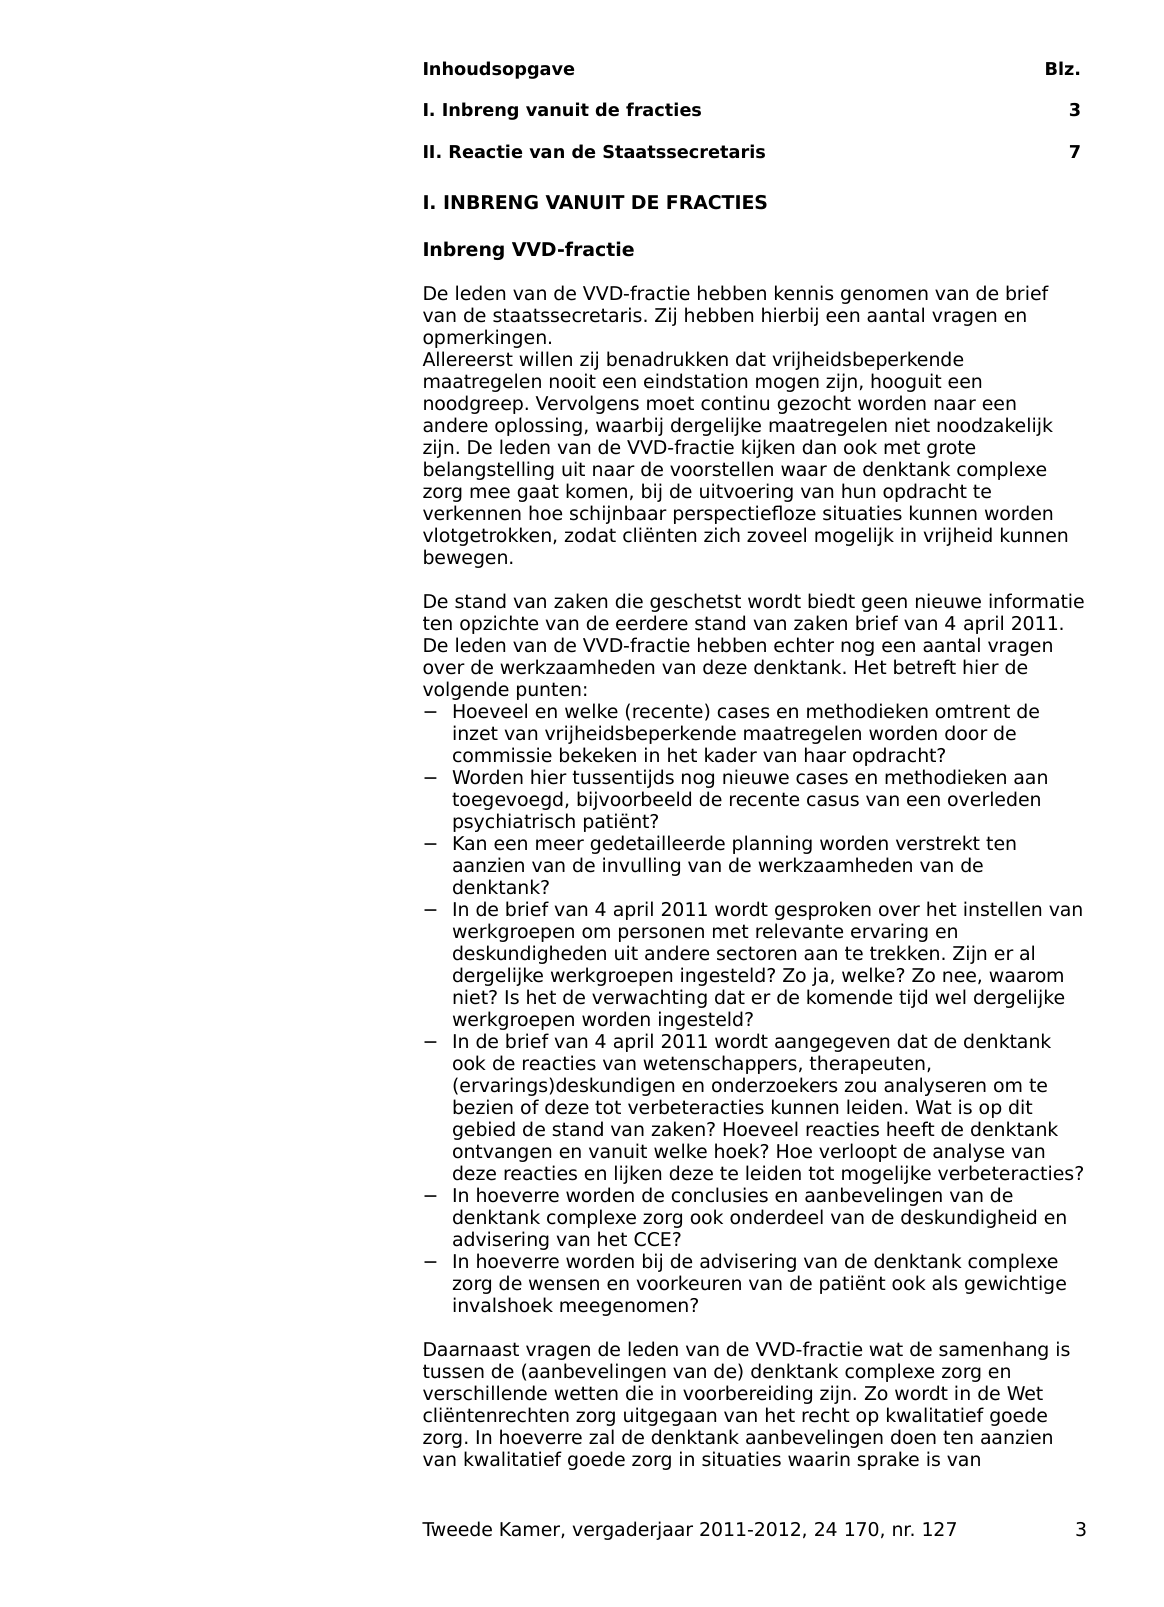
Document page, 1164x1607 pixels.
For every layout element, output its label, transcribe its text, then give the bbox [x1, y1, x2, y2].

text − In de brief van 4 april 2011 wordt gesproken over het instellen van werkgroepen om personen met relevante ervaring en deskundigheden uit andere sectoren aan te trekken. Zijn er al dergelijke werkgroepen ingesteld? Zo ja, welke? Zo nee, waarom niet? Is het de verwachting dat er de komende tijd wel dergelijke werkgroepen worden ingesteld? [422, 899, 1087, 1031]
table_cell II. Reactie van de Staatssecretaris [422, 142, 941, 162]
table_header Blz. [941, 59, 1087, 80]
table_cell [422, 80, 941, 100]
table_cell [422, 121, 941, 142]
text − In hoeverre worden de conclusies en aanbevelingen van de denktank complexe zorg ook onderdeel van de deskundigheid en advisering van het CCE? [422, 1185, 1087, 1251]
subtitle Inbreng VVD-fractie [422, 239, 1087, 261]
text − Worden hier tussentijds nog nieuwe cases en methodieken aan toegevoegd, bijvoorbeeld de recente casus van een overleden psychiatrisch patiënt? [422, 767, 1087, 833]
table_cell 7 [941, 142, 1087, 162]
text − Kan een meer gedetailleerde planning worden verstrekt ten aanzien van de invulling van de werkzaamheden van de denktank? [422, 833, 1087, 899]
table_cell I. Inbreng vanuit de fracties [422, 100, 941, 121]
subtitle I. INBRENG VANUIT DE FRACTIES [422, 192, 1087, 214]
text − Hoeveel en welke (recente) cases en methodieken omtrent de inzet van vrijheidsbeperkende maatregelen worden door de commissie bekeken in het kader van haar opdracht? [422, 701, 1087, 767]
text Daarnaast vragen de leden van de VVD-fractie wat de samenhang is tussen de (aanbevelingen van de) denktank complexe zorg en verschillende wetten die in voorbereiding zijn. Zo wordt in de Wet cliëntenrechten zorg uitgegaan van het recht op kwalitatief goede zorg. In hoeverre zal de denktank aanbevelingen doen ten aanzien van kwalitatief goede zorg in situaties waarin sprake is van [422, 1339, 1087, 1471]
table_cell 3 [941, 100, 1087, 121]
text − In de brief van 4 april 2011 wordt aangegeven dat de denktank ook de reacties van wetenschappers, therapeuten, (ervarings)deskundigen en onderzoekers zou analyseren om te bezien of deze tot verbeteracties kunnen leiden. Wat is op dit gebied de stand van zaken? Hoeveel reacties heeft de denktank ontvangen en vanuit welke hoek? Hoe verloopt de analyse van deze reacties en lijken deze te leiden tot mogelijke verbeteracties? [422, 1031, 1087, 1185]
text − In hoeverre worden bij de advisering van de denktank complexe zorg de wensen en voorkeuren van de patiënt ook als gewichtige invalshoek meegenomen? [422, 1251, 1087, 1317]
text De leden van de VVD-fractie hebben kennis genomen van de brief van de staatssecretaris. Zij hebben hierbij een aantal vragen en opmerkingen. [422, 283, 1087, 349]
text Allereerst willen zij benadrukken dat vrijheidsbeperkende maatregelen nooit een eindstation mogen zijn, hooguit een noodgreep. Vervolgens moet continu gezocht worden naar een andere oplossing, waarbij dergelijke maatregelen niet noodzakelijk zijn. De leden van de VVD-fractie kijken dan ook met grote belangstelling uit naar de voorstellen waar de denktank complexe zorg mee gaat komen, bij de uitvoering van hun opdracht te verkennen hoe schijnbaar perspectiefloze situaties kunnen worden vlotgetrokken, zodat cliënten zich zoveel mogelijk in vrijheid kunnen bewegen. [422, 349, 1087, 569]
table_cell [941, 80, 1087, 100]
table_cell [941, 121, 1087, 142]
table_header Inhoudsopgave [422, 59, 941, 80]
text De stand van zaken die geschetst wordt biedt geen nieuwe informatie ten opzichte van de eerdere stand van zaken brief van 4 april 2011. De leden van de VVD-fractie hebben echter nog een aantal vragen over de werkzaamheden van deze denktank. Het betreft hier de volgende punten: [422, 591, 1087, 701]
